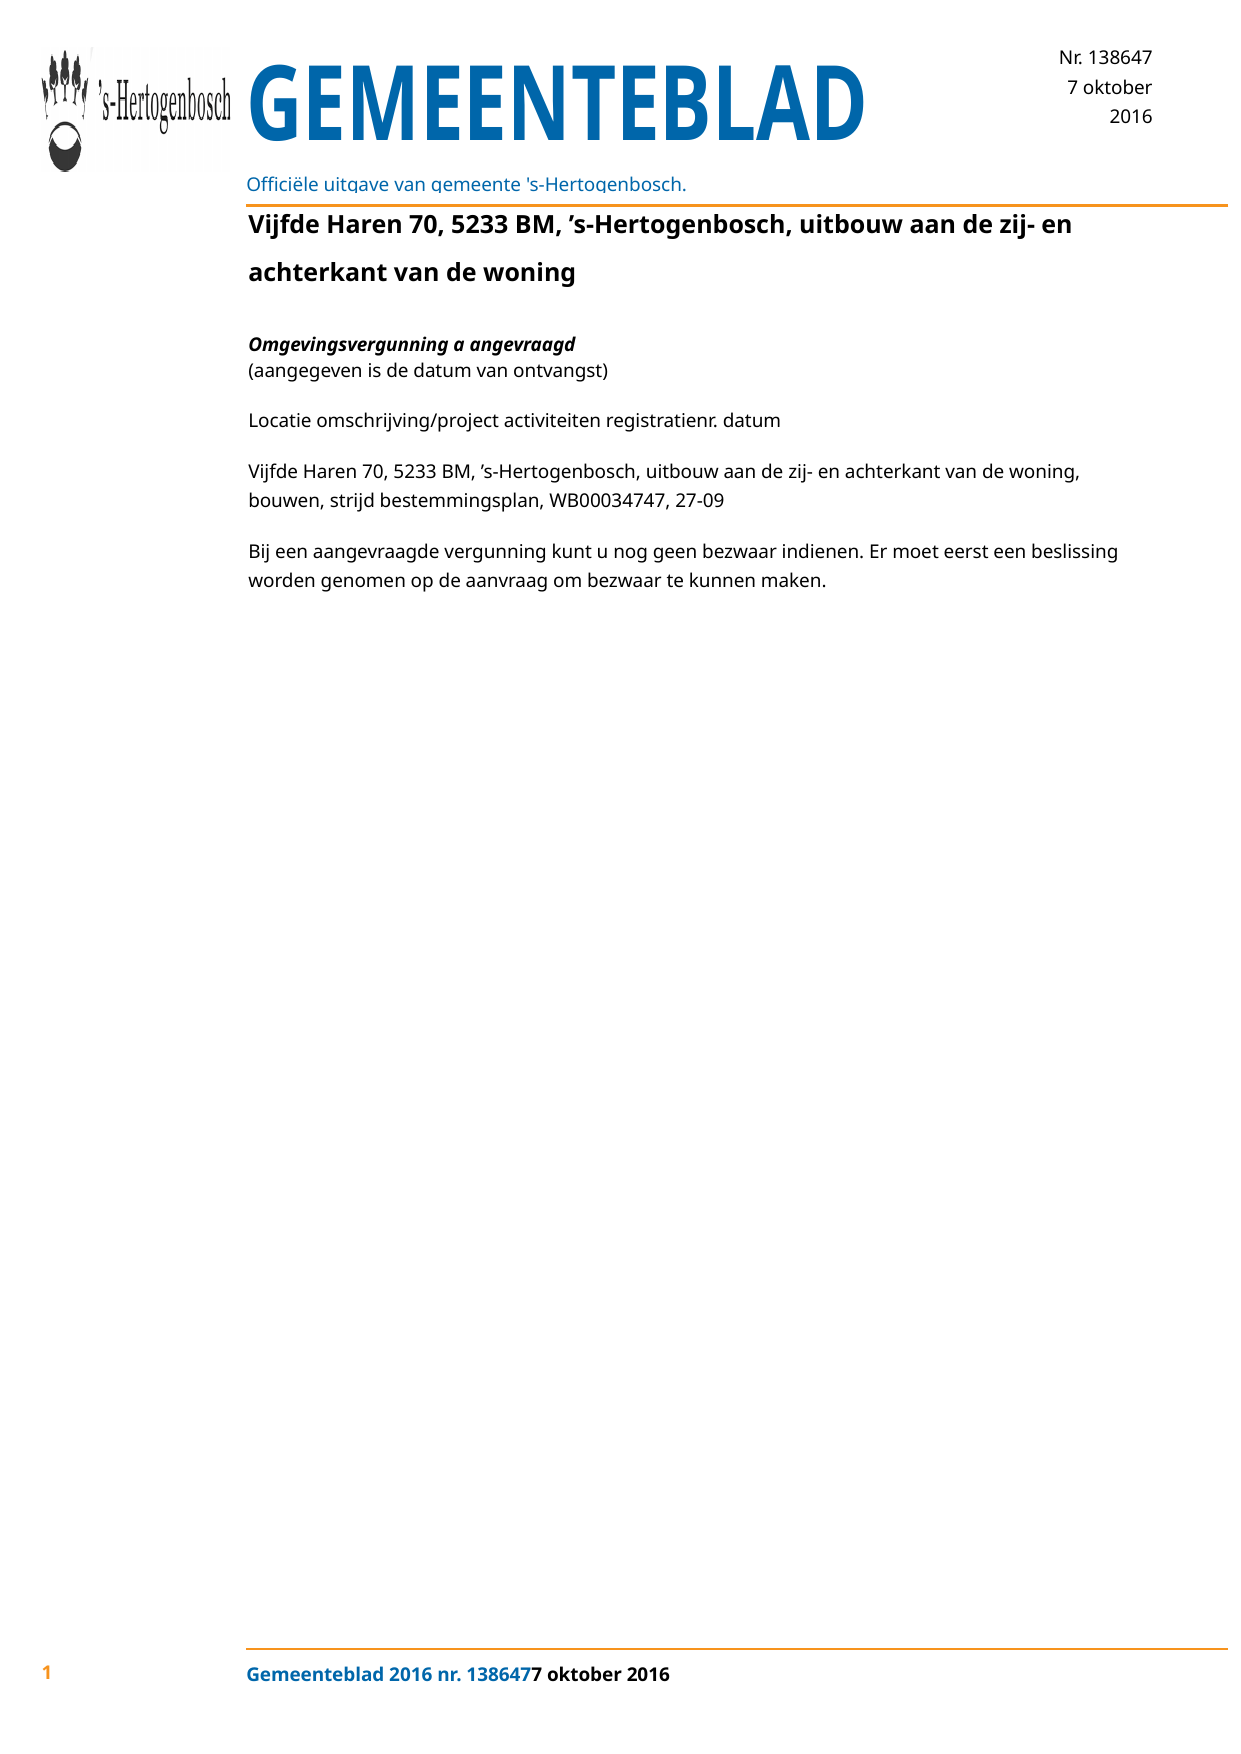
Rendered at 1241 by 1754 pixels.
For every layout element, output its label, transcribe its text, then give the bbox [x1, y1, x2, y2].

picture [41, 47, 231, 172]
text Locatie omschrijving/project activiteiten registratienr. datum [248, 408, 1152, 433]
text Vijfde Haren 70, 5233 BM, ’s-Hertogenbosch, uitbouw aan de zij- en achterkant van de woning, bouwen, strijd bestemmingsplan, WB00034747, 27-09 [248, 458, 1152, 513]
text Omgevingsvergunning a angevraagd [248, 331, 1152, 357]
text Vijfde Haren 70, 5233 BM, ’s-Hertogenbosch, uitbouw aan de zij- en achterkant van de woning [248, 207, 1152, 288]
text Bij een aangevraagde vergunning kunt u nog geen bezwaar indienen. Er moet eerst een beslissing worden genomen op de aanvraag om bezwaar te kunnen maken. [248, 538, 1152, 593]
text (aangegeven is de datum van ontvangst) [248, 357, 1152, 383]
